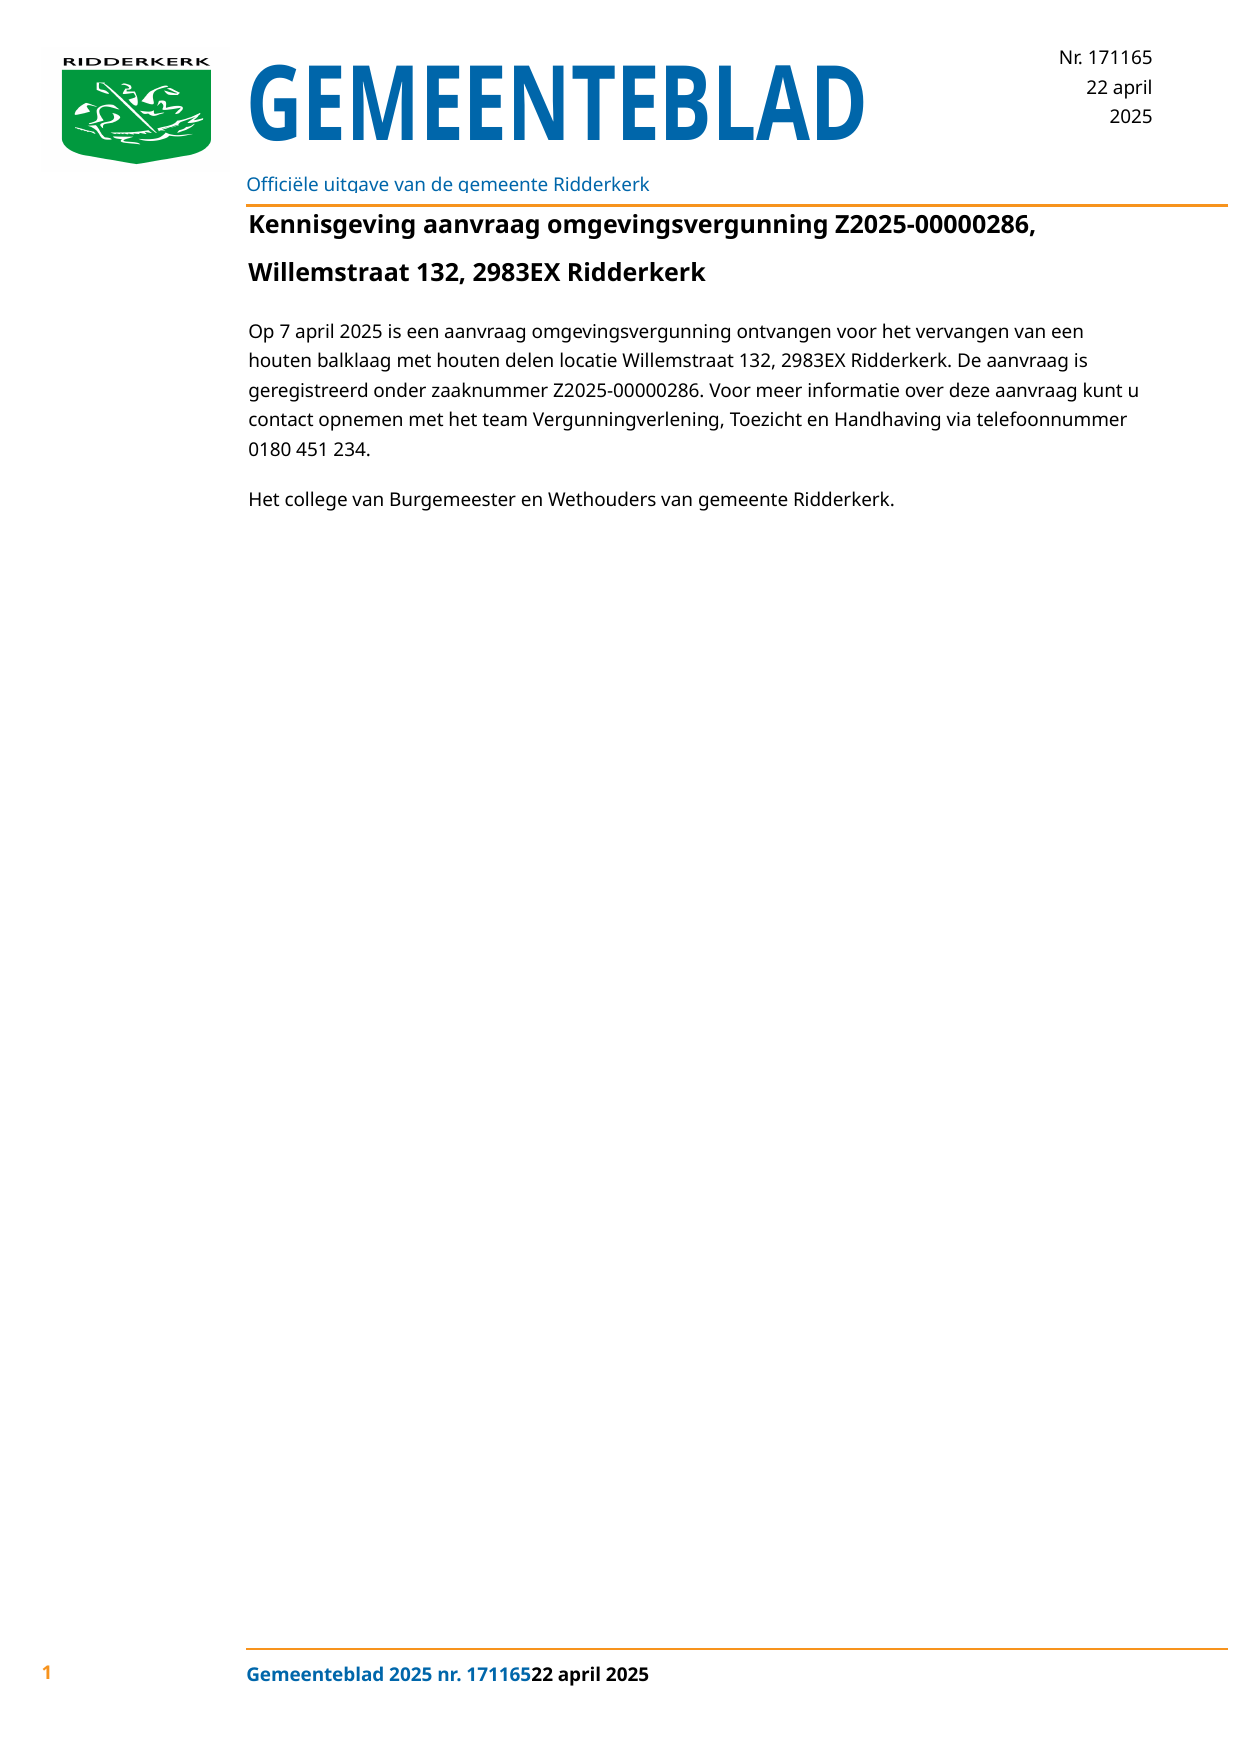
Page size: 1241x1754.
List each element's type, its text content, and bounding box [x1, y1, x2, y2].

text Het college van Burgemeester en Wethouders van gemeente Ridderkerk. [248, 487, 1152, 512]
picture [41, 47, 231, 172]
text Op 7 april 2025 is een aanvraag omgevingsvergunning ontvangen voor het vervangen van een houten balklaag met houten delen locatie Willemstraat 132, 2983EX Ridderkerk. De aanvraag is geregistreerd onder zaaknummer Z2025-00000286. Voor meer informatie over deze aanvraag kunt u contact opnemen met het team Vergunningverlening, Toezicht en Handhaving via telefoonnummer 0180 451 234. [248, 318, 1152, 462]
text Kennisgeving aanvraag omgevingsvergunning Z2025-00000286, Willemstraat 132, 2983EX Ridderkerk [248, 207, 1152, 288]
